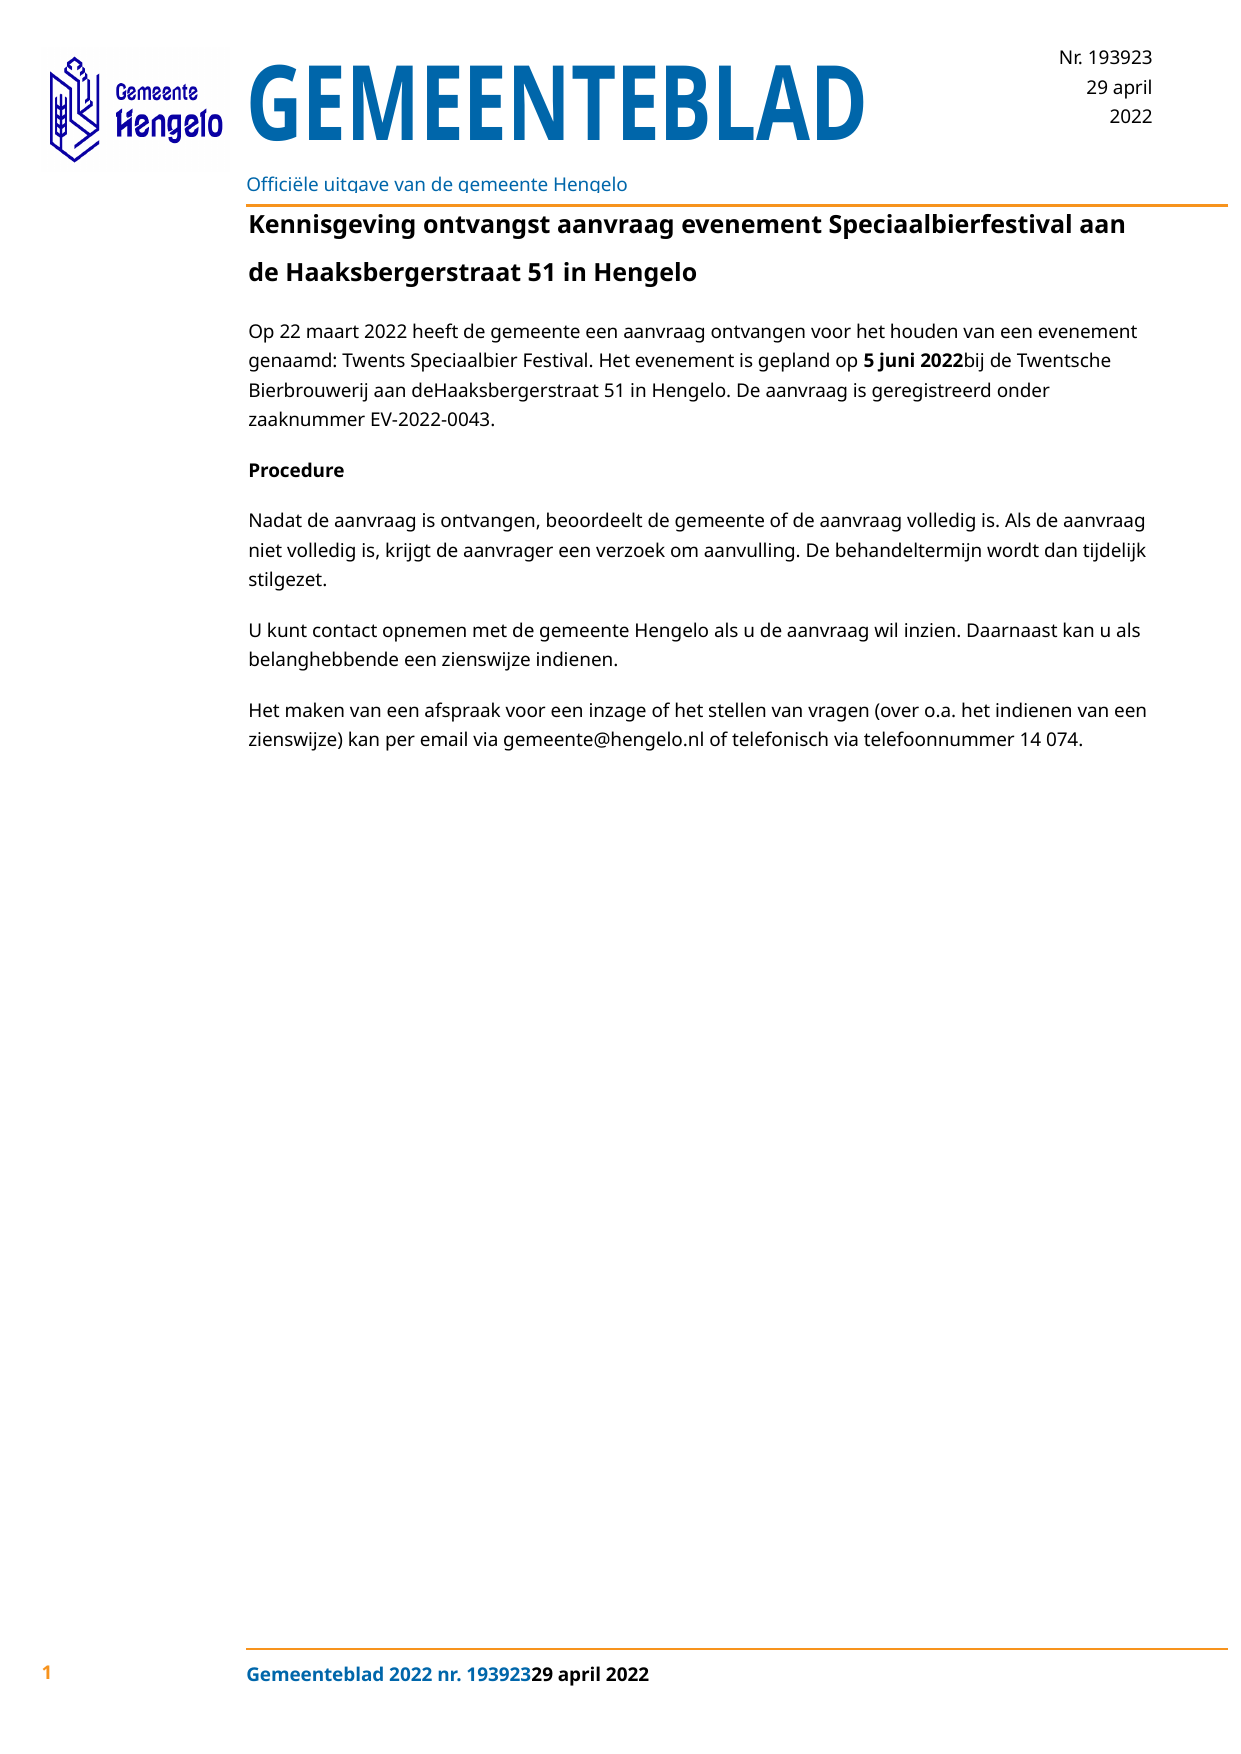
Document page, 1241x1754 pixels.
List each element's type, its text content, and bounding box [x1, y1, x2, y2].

text Op 22 maart 2022 heeft de gemeente een aanvraag ontvangen voor het houden van een evenement genaamd: Twents Speciaalbier Festival. Het evenement is gepland op 5 juni 2022bij de Twentsche Bierbrouwerij aan deHaaksbergerstraat 51 in Hengelo. De aanvraag is geregistreerd onder zaaknummer EV-2022-0043. [248, 318, 1152, 432]
text Het maken van een afspraak voor een inzage of het stellen van vragen (over o.a. het indienen van een zienswijze) kan per email via gemeente@hengelo.nl of telefonisch via telefoonnummer 14 074. [248, 697, 1152, 752]
text Nadat de aanvraag is ontvangen, beoordeelt de gemeente of de aanvraag volledig is. Als de aanvraag niet volledig is, krijgt de aanvrager een verzoek om aanvulling. De behandeltermijn wordt dan tijdelijk stilgezet. [248, 507, 1152, 592]
picture [41, 47, 231, 172]
text U kunt contact opnemen met de gemeente Hengelo als u de aanvraag wil inzien. Daarnaast kan u als belanghebbende een zienswijze indienen. [248, 617, 1152, 672]
text Kennisgeving ontvangst aanvraag evenement Speciaalbierfestival aan de Haaksbergerstraat 51 in Hengelo [248, 207, 1152, 288]
text Procedure [248, 457, 1152, 483]
